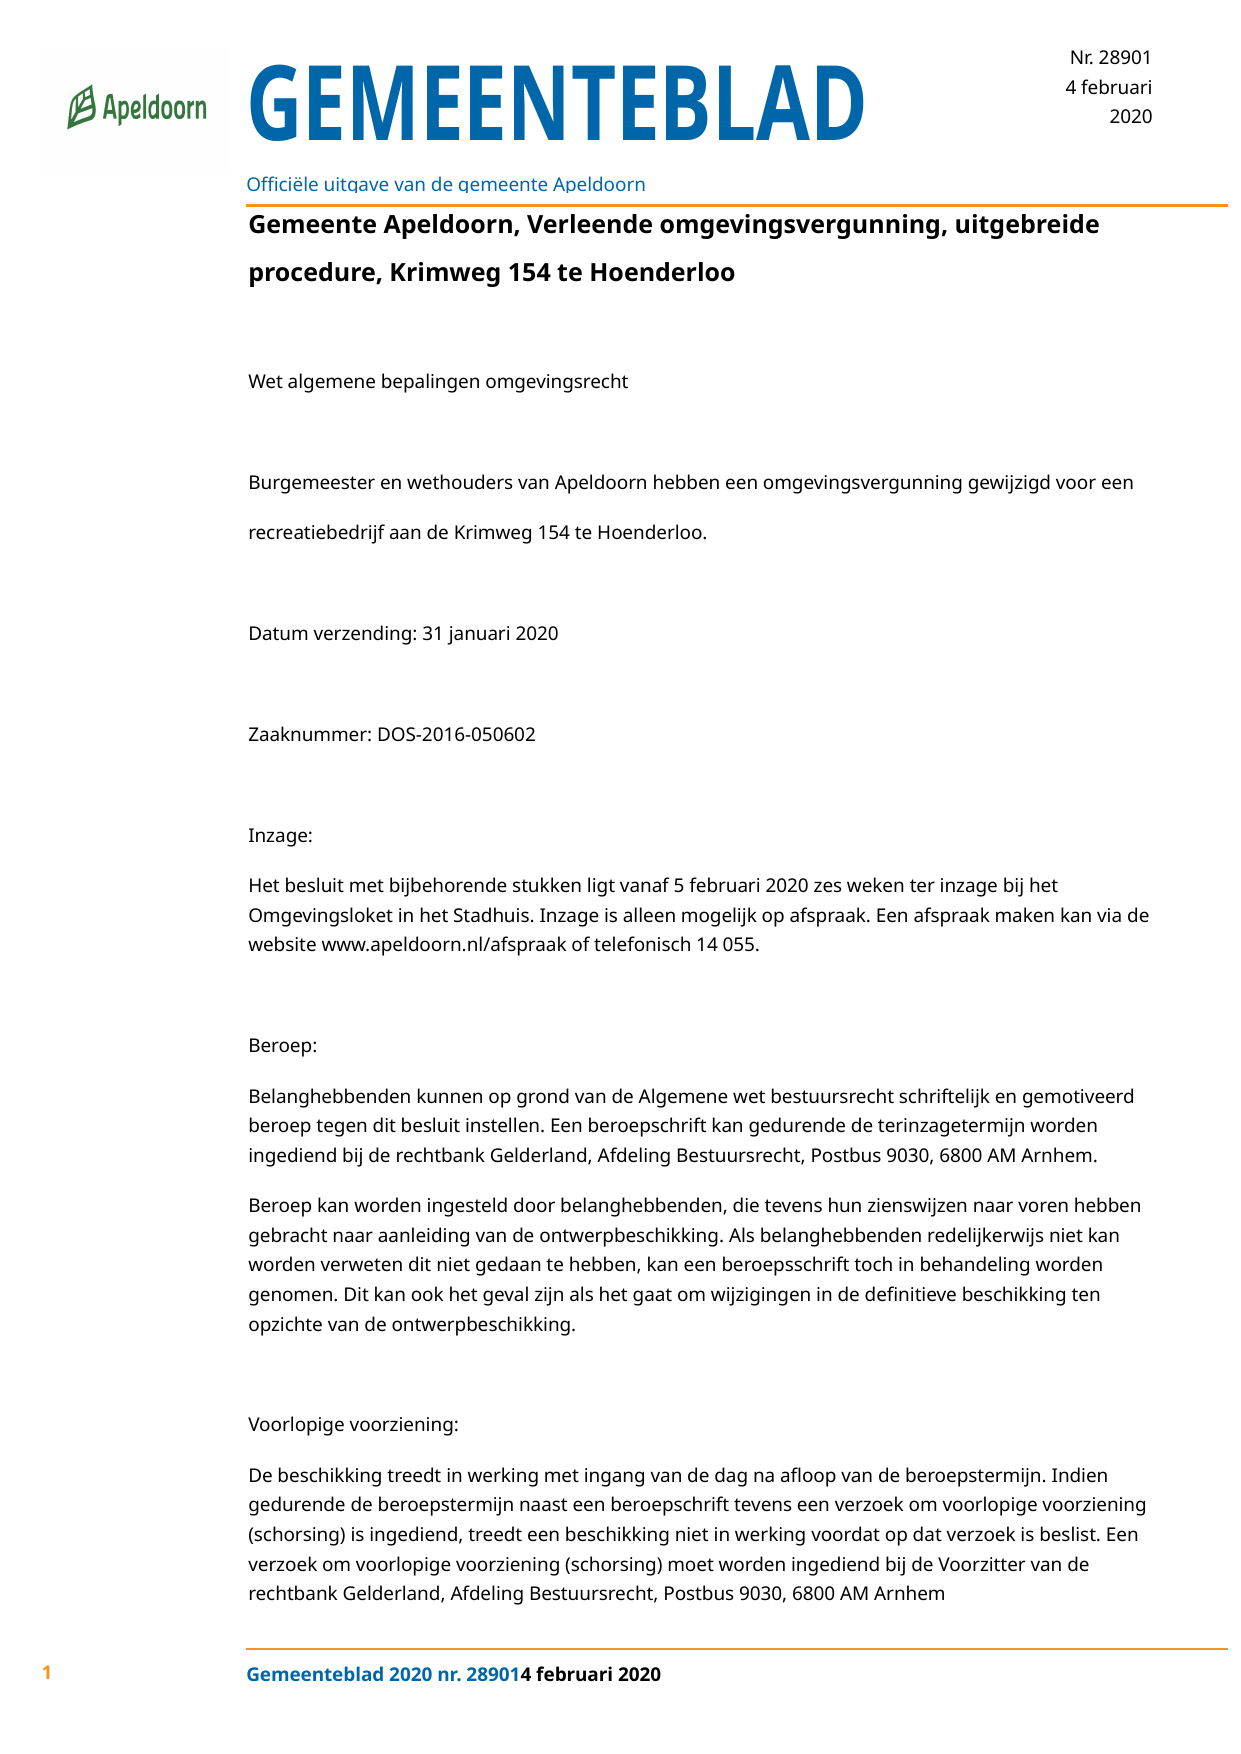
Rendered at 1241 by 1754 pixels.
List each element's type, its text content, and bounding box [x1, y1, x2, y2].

text Beroep kan worden ingesteld door belanghebbenden, die tevens hun zienswijzen naar voren hebben gebracht naar aanleiding van de ontwerpbeschikking. Als belanghebbenden redelijkerwijs niet kan worden verweten dit niet gedaan te hebben, kan een beroepsschrift toch in behandeling worden genomen. Dit kan ook het geval zijn als het gaat om wijzigingen in de definitieve beschikking ten opzichte van de ontwerpbeschikking. [248, 1192, 1152, 1337]
text recreatiebedrijf aan de Krimweg 154 te Hoenderloo. [248, 519, 1152, 545]
text Gemeente Apeldoorn, Verleende omgevingsvergunning, uitgebreide procedure, Krimweg 154 te Hoenderloo [248, 207, 1152, 288]
text Het besluit met bijbehorende stukken ligt vanaf 5 februari 2020 zes weken ter inzage bij het Omgevingsloket in het Stadhuis. Inzage is alleen mogelijk op afspraak. Een afspraak maken kan via de website www.apeldoorn.nl/afspraak of telefonisch 14 055. [248, 872, 1152, 957]
text Inzage: [248, 822, 1152, 848]
text Voorlopige voorziening: [248, 1412, 1152, 1437]
text Zaaknummer: DOS-2016-050602 [248, 721, 1152, 747]
text Wet algemene bepalingen omgevingsrecht [248, 368, 1152, 394]
text Beroep: [248, 1032, 1152, 1058]
text De beschikking treedt in werking met ingang van de dag na afloop van de beroepstermijn. Indien gedurende de beroepstermijn naast een beroepschrift tevens een verzoek om voorlopige voorziening (schorsing) is ingediend, treedt een beschikking niet in werking voordat op dat verzoek is beslist. Een verzoek om voorlopige voorziening (schorsing) moet worden ingediend bij de Voorzitter van de rechtbank Gelderland, Afdeling Bestuursrecht, Postbus 9030, 6800 AM Arnhem [248, 1462, 1152, 1606]
text Burgemeester en wethouders van Apeldoorn hebben een omgevingsvergunning gewijzigd voor een [248, 469, 1152, 495]
picture [41, 47, 231, 172]
text Datum verzending: 31 januari 2020 [248, 620, 1152, 646]
text Belanghebbenden kunnen op grond van de Algemene wet bestuursrecht schriftelijk en gemotiveerd beroep tegen dit besluit instellen. Een beroepschrift kan gedurende de terinzagetermijn worden ingediend bij de rechtbank Gelderland, Afdeling Bestuursrecht, Postbus 9030, 6800 AM Arnhem. [248, 1083, 1152, 1168]
